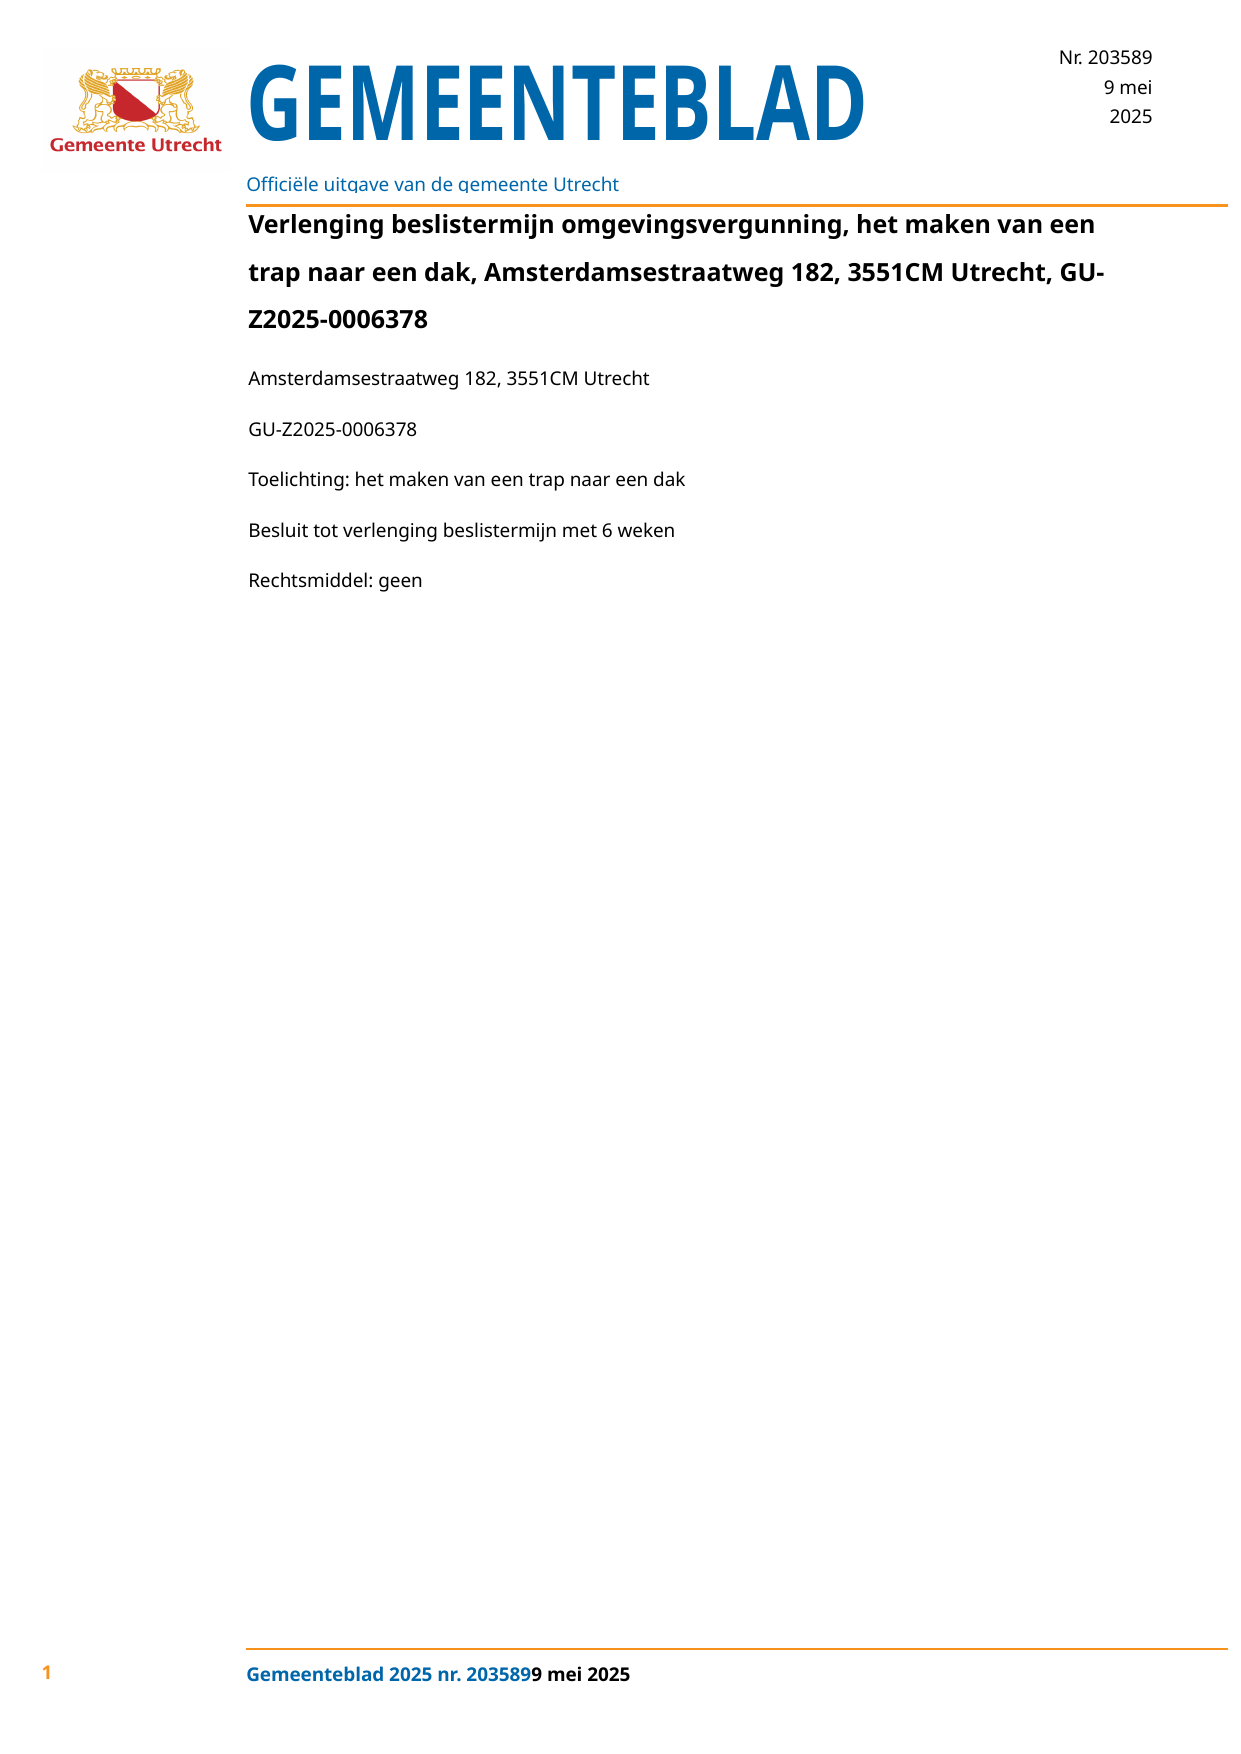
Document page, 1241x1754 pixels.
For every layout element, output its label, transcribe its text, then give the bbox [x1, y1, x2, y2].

text GU-Z2025-0006378 [248, 416, 1152, 442]
text Rechtsmiddel: geen [248, 567, 1152, 593]
text Besluit tot verlenging beslistermijn met 6 weken [248, 517, 1152, 542]
picture [41, 47, 231, 172]
text Toelichting: het maken van een trap naar een dak [248, 466, 1152, 492]
text Verlenging beslistermijn omgevingsvergunning, het maken van een trap naar een dak, Amsterdamsestraatweg 182, 3551CM Utrecht, GU-Z2025-0006378 [248, 207, 1152, 336]
text Amsterdamsestraatweg 182, 3551CM Utrecht [248, 366, 1152, 391]
